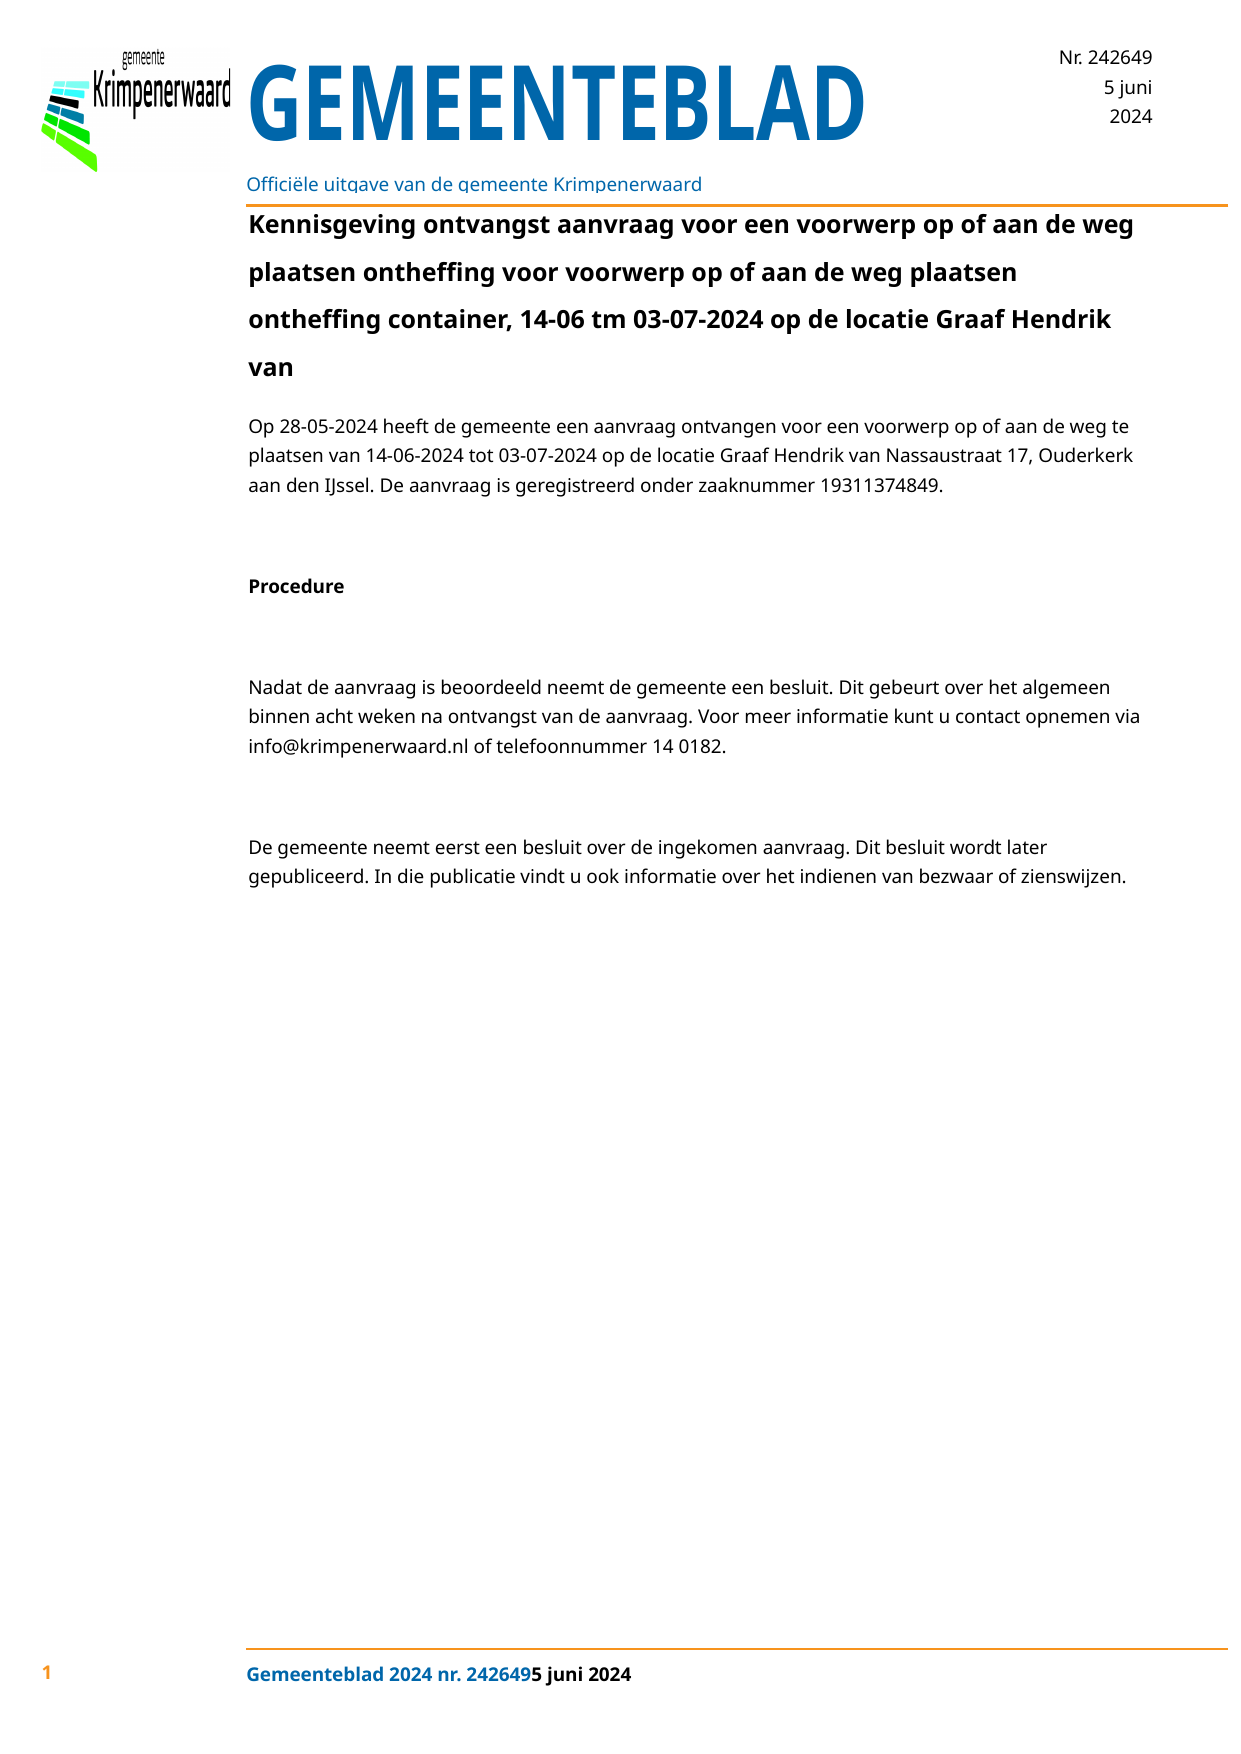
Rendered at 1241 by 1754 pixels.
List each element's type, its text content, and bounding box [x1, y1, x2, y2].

text Procedure [248, 573, 1152, 599]
text De gemeente neemt eerst een besluit over de ingekomen aanvraag. Dit besluit wordt later gepubliceerd. In die publicatie vindt u ook informatie over het indienen van bezwaar of zienswijzen. [248, 834, 1152, 889]
picture [41, 47, 231, 172]
text Nadat de aanvraag is beoordeeld neemt de gemeente een besluit. Dit gebeurt over het algemeen binnen acht weken na ontvangst van de aanvraag. Voor meer informatie kunt u contact opnemen via info@krimpenerwaard.nl of telefoonnummer 14 0182. [248, 674, 1152, 759]
text Op 28-05-2024 heeft de gemeente een aanvraag ontvangen voor een voorwerp op of aan de weg te plaatsen van 14-06-2024 tot 03-07-2024 op de locatie Graaf Hendrik van Nassaustraat 17, Ouderkerk aan den IJssel. De aanvraag is geregistreerd onder zaaknummer 19311374849. [248, 413, 1152, 498]
text Kennisgeving ontvangst aanvraag voor een voorwerp op of aan de weg plaatsen ontheffing voor voorwerp op of aan de weg plaatsen ontheffing container, 14-06 tm 03-07-2024 op de locatie Graaf Hendrik van [248, 207, 1152, 384]
